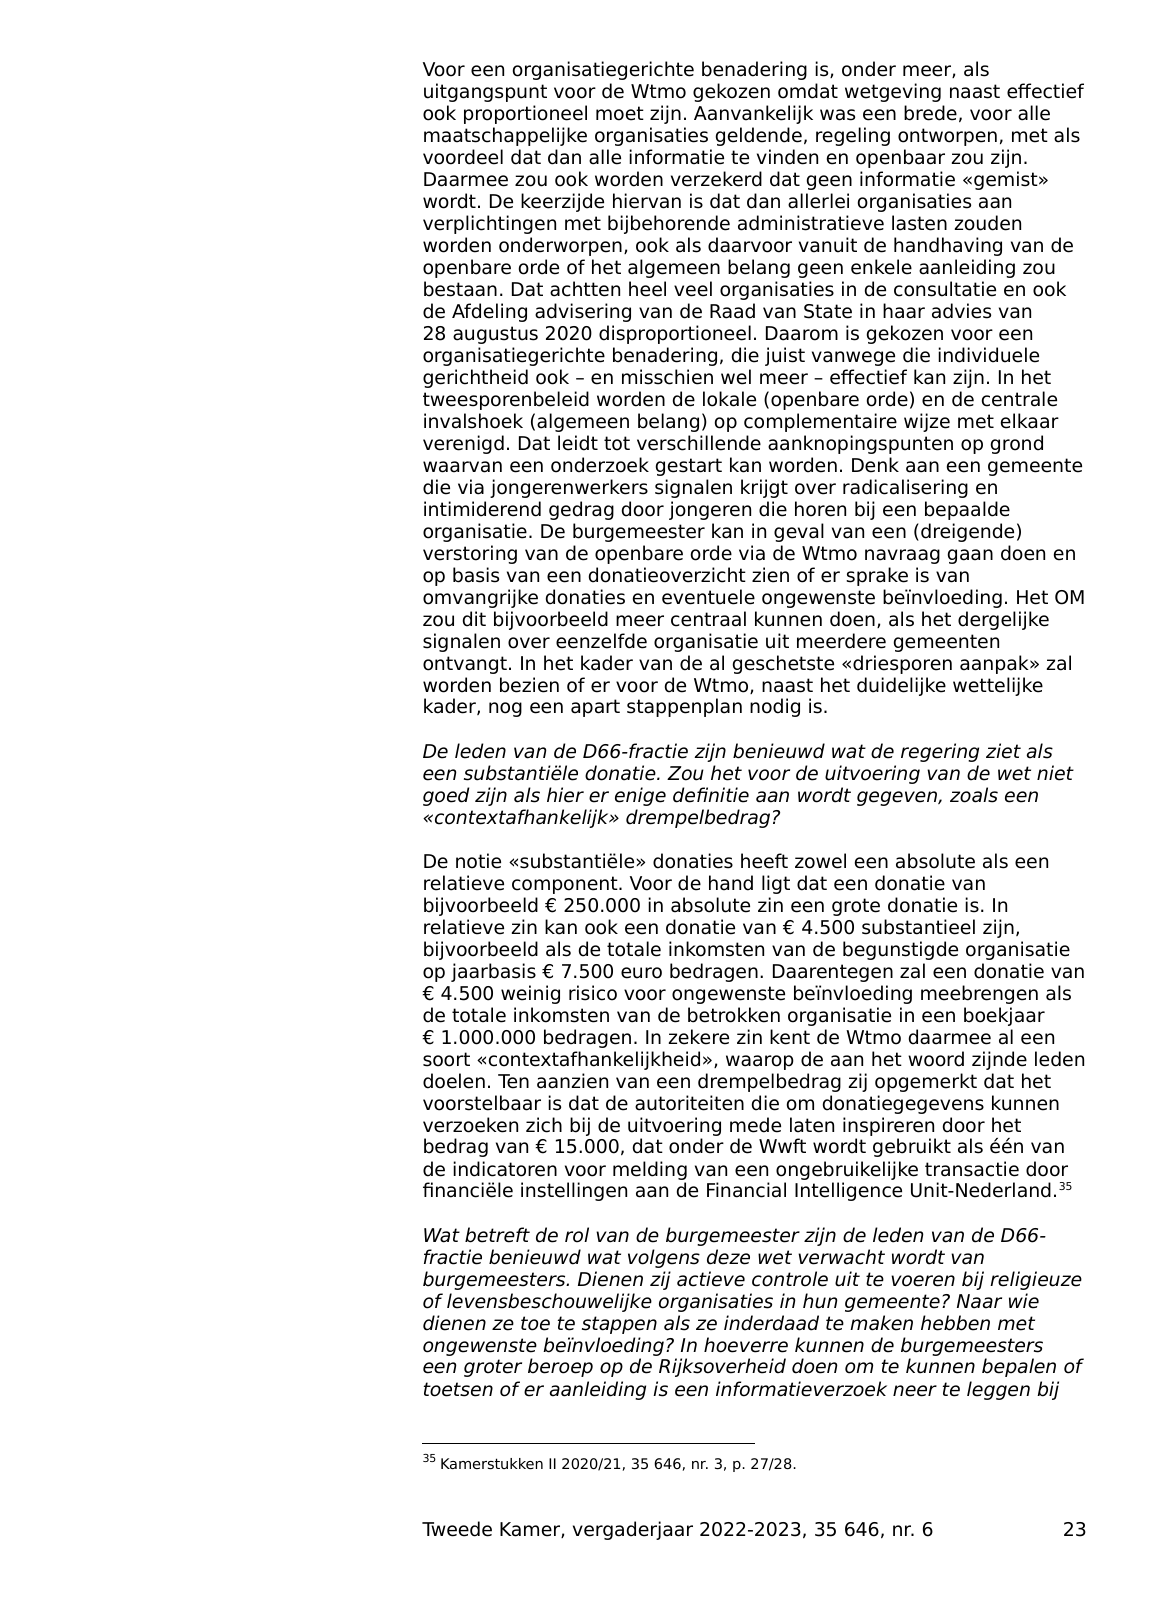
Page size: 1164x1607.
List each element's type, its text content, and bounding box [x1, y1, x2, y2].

text Wat betreft de rol van de burgemeester zijn de leden van de D66-fractie benieuwd wat volgens deze wet verwacht wordt van burgemeesters. Dienen zij actieve controle uit te voeren bij religieuze of levensbeschouwelijke organisaties in hun gemeente? Naar wie dienen ze toe te stappen als ze inderdaad te maken hebben met ongewenste beïnvloeding? In hoeverre kunnen de burgemeesters een groter beroep op de Rijksoverheid doen om te kunnen bepalen of toetsen of er aanleiding is een informatieverzoek neer te leggen bij [422, 1224, 1087, 1400]
text Voor een organisatiegerichte benadering is, onder meer, als uitgangspunt voor de Wtmo gekozen omdat wetgeving naast effectief ook proportioneel moet zijn. Aanvankelijk was een brede, voor alle maatschappelijke organisaties geldende, regeling ontworpen, met als voordeel dat dan alle informatie te vinden en openbaar zou zijn. Daarmee zou ook worden verzekerd dat geen informatie «gemist» wordt. De keerzijde hiervan is dat dan allerlei organisaties aan verplichtingen met bijbehorende administratieve lasten zouden worden onderworpen, ook als daarvoor vanuit de handhaving van de openbare orde of het algemeen belang geen enkele aanleiding zou bestaan. Dat achtten heel veel organisaties in de consultatie en ook de Afdeling advisering van de Raad van State in haar advies van 28 augustus 2020 disproportioneel. Daarom is gekozen voor een organisatiegerichte benadering, die juist vanwege die individuele gerichtheid ook – en misschien wel meer – effectief kan zijn. In het tweesporenbeleid worden de lokale (openbare orde) en de centrale invalshoek (algemeen belang) op complementaire wijze met elkaar verenigd. Dat leidt tot verschillende aanknopingspunten op grond waarvan een onderzoek gestart kan worden. Denk aan een gemeente die via jongerenwerkers signalen krijgt over radicalisering en intimiderend gedrag door jongeren die horen bij een bepaalde organisatie. De burgemeester kan in geval van een (dreigende) verstoring van de openbare orde via de Wtmo navraag gaan doen en op basis van een donatieoverzicht zien of er sprake is van omvangrijke donaties en eventuele ongewenste beïnvloeding. Het OM zou dit bijvoorbeeld meer centraal kunnen doen, als het dergelijke signalen over eenzelfde organisatie uit meerdere gemeenten ontvangt. In het kader van de al geschetste «driesporen aanpak» zal worden bezien of er voor de Wtmo, naast het duidelijke wettelijke kader, nog een apart stappenplan nodig is. [422, 59, 1087, 718]
text De leden van de D66-fractie zijn benieuwd wat de regering ziet als een substantiële donatie. Zou het voor de uitvoering van de wet niet goed zijn als hier er enige definitie aan wordt gegeven, zoals een «contextafhankelijk» drempelbedrag? [422, 741, 1087, 828]
text De notie «substantiële» donaties heeft zowel een absolute als een relatieve component. Voor de hand ligt dat een donatie van bijvoorbeeld € 250.000 in absolute zin een grote donatie is. In relatieve zin kan ook een donatie van € 4.500 substantieel zijn, bijvoorbeeld als de totale inkomsten van de begunstigde organisatie op jaarbasis € 7.500 euro bedragen. Daarentegen zal een donatie van € 4.500 weinig risico voor ongewenste beïnvloeding meebrengen als de totale inkomsten van de betrokken organisatie in een boekjaar € 1.000.000 bedragen. In zekere zin kent de Wtmo daarmee al een soort «contextafhankelijkheid», waarop de aan het woord zijnde leden doelen. Ten aanzien van een drempelbedrag zij opgemerkt dat het voorstelbaar is dat de autoriteiten die om donatiegegevens kunnen verzoeken zich bij de uitvoering mede laten inspireren door het bedrag van € 15.000, dat onder de Wwft wordt gebruikt als één van de indicatoren voor melding van een ongebruikelijke transactie door financiële instellingen aan de Financial Intelligence Unit-Nederland. [422, 851, 1087, 1202]
text Kamerstukken II 2020/21, 35 646, nr. 3, p. 27/28. [422, 1452, 1087, 1474]
